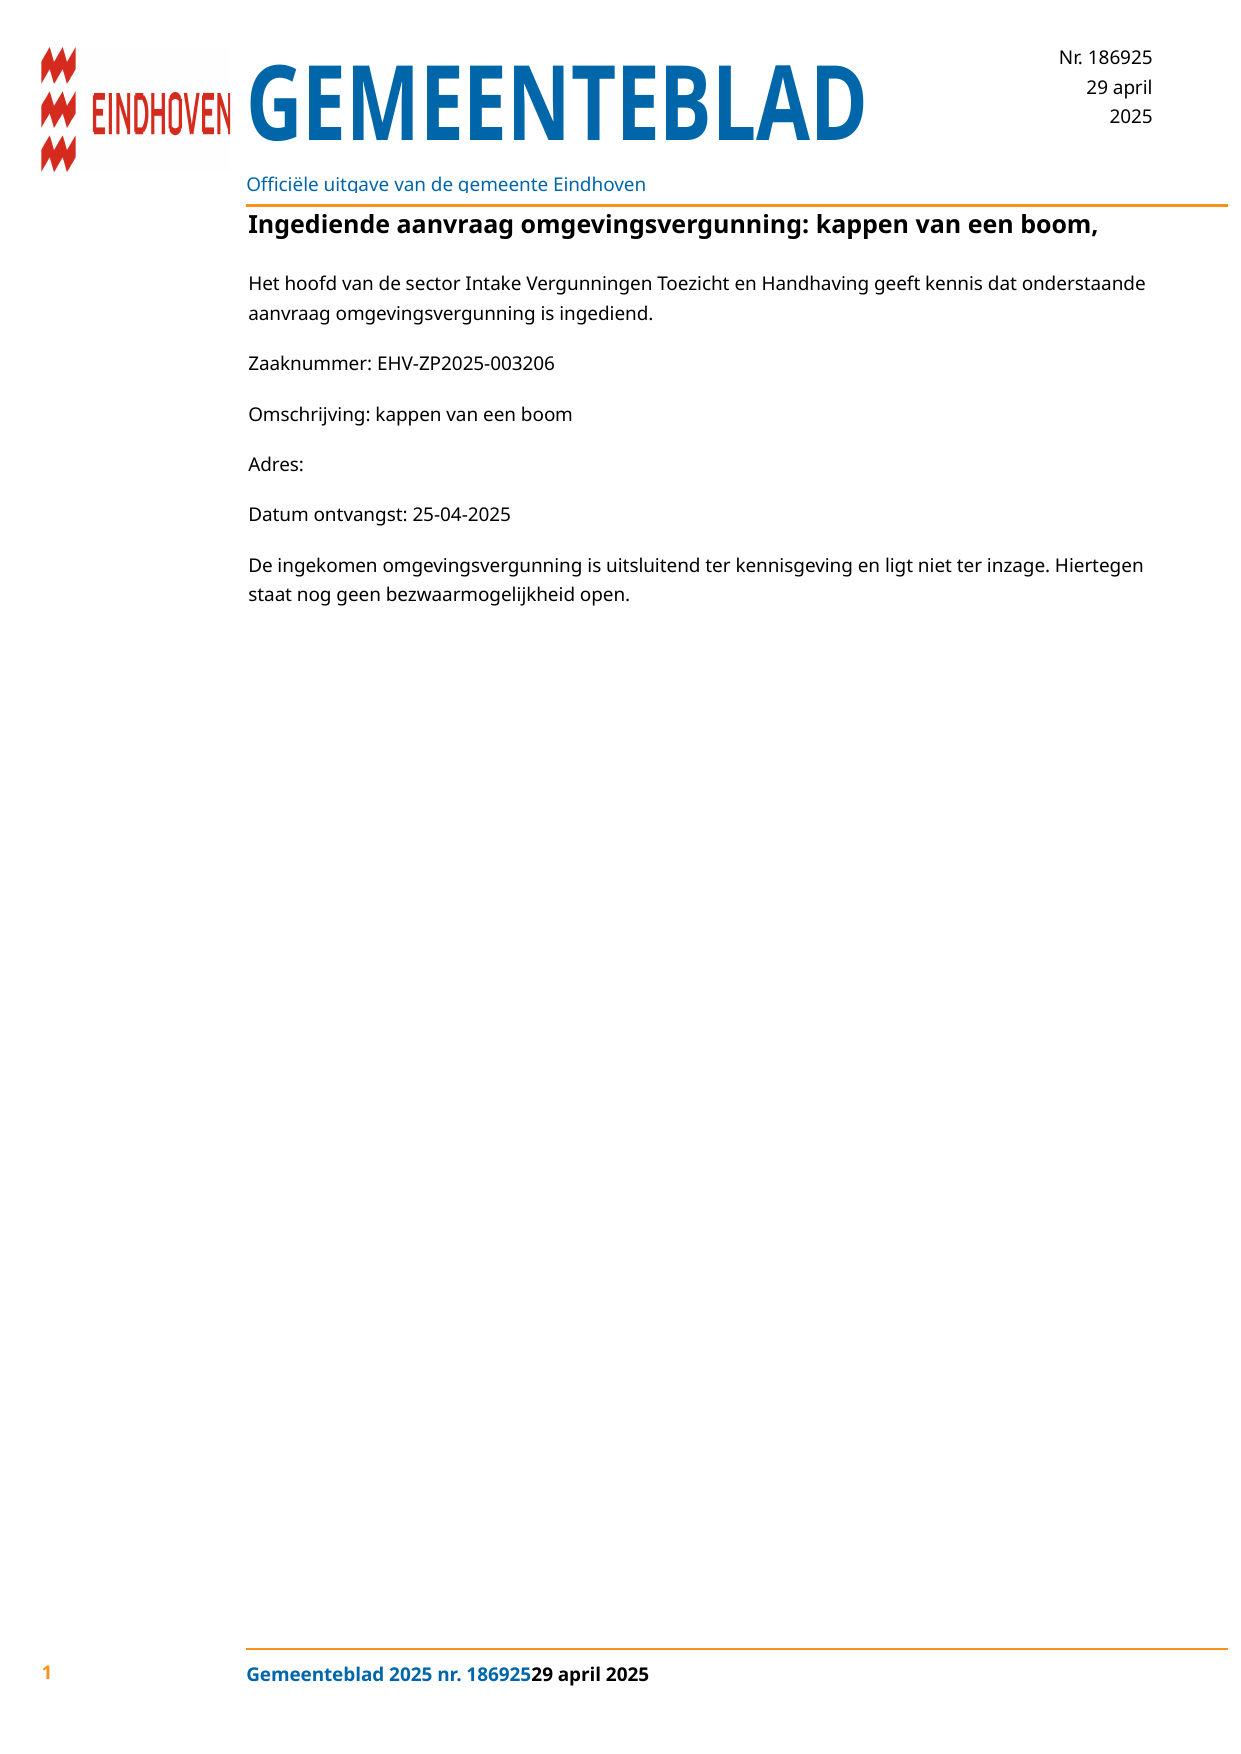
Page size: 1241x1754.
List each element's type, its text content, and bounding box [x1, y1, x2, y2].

text Adres: [248, 451, 1152, 477]
text Het hoofd van de sector Intake Vergunningen Toezicht en Handhaving geeft kennis dat onderstaande aanvraag omgevingsvergunning is ingediend. [248, 270, 1152, 326]
text Omschrijving: kappen van een boom [248, 401, 1152, 426]
text De ingekomen omgevingsvergunning is uitsluitend ter kennisgeving en ligt niet ter inzage. Hiertegen staat nog geen bezwaarmogelijkheid open. [248, 552, 1152, 607]
text Ingediende aanvraag omgevingsvergunning: kappen van een boom, [248, 207, 1152, 241]
text Zaaknummer: EHV-ZP2025-003206 [248, 350, 1152, 376]
text Datum ontvangst: 25-04-2025 [248, 502, 1152, 527]
picture [41, 47, 231, 172]
